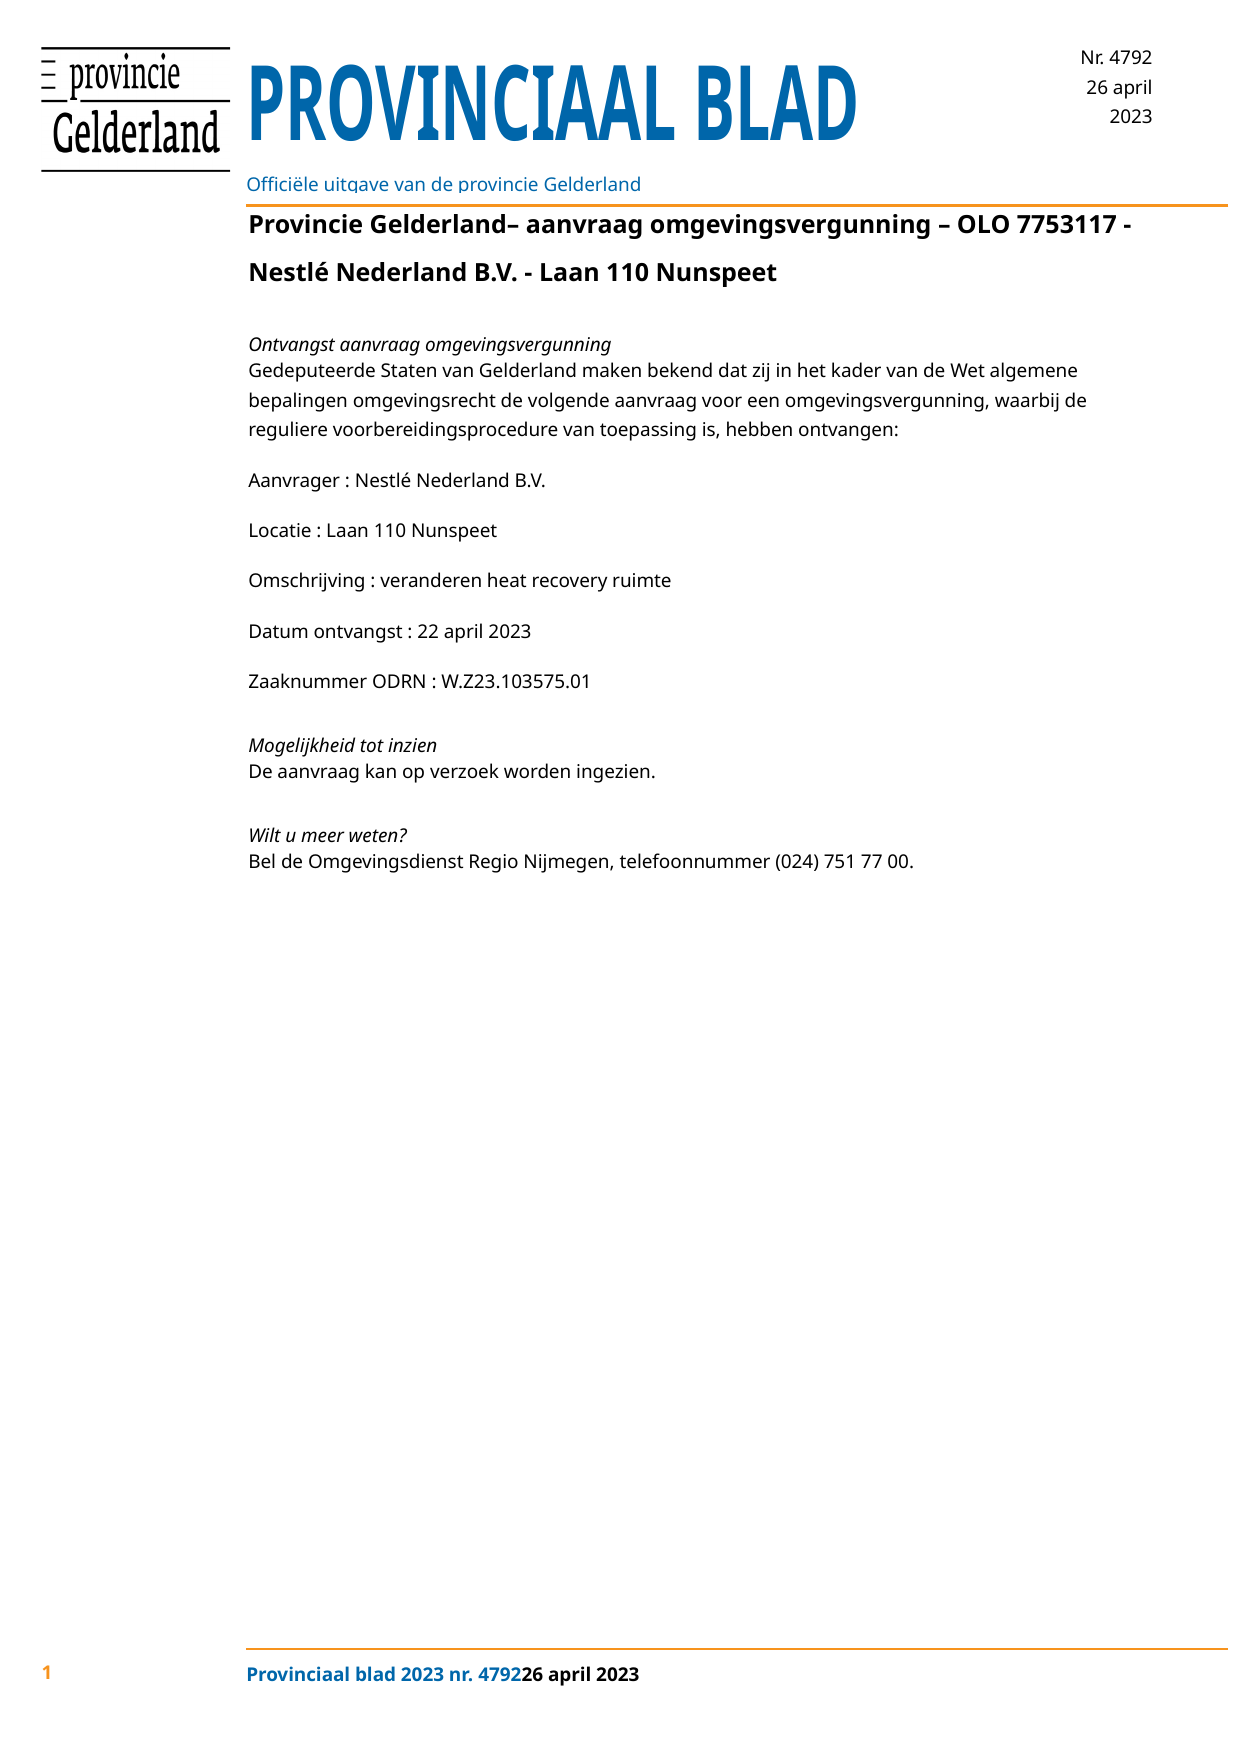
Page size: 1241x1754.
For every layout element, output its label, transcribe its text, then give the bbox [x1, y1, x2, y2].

text Datum ontvangst : 22 april 2023 [248, 618, 1152, 644]
text Aanvrager : Nestlé Nederland B.V. [248, 467, 1152, 492]
picture [41, 47, 231, 172]
text Bel de Omgevingsdienst Regio Nijmegen, telefoonnummer (024) 751 77 00. [248, 848, 1152, 873]
text Mogelijkheid tot inzien [248, 732, 1152, 758]
text Provincie Gelderland– aanvraag omgevingsvergunning – OLO 7753117 - Nestlé Nederland B.V. - Laan 110 Nunspeet [248, 207, 1152, 288]
text Omschrijving : veranderen heat recovery ruimte [248, 568, 1152, 593]
text De aanvraag kan op verzoek worden ingezien. [248, 758, 1152, 784]
text Ontvangst aanvraag omgevingsvergunning [248, 331, 1152, 357]
text Zaaknummer ODRN : W.Z23.103575.01 [248, 668, 1152, 694]
text Gedeputeerde Staten van Gelderland maken bekend dat zij in het kader van de Wet algemene bepalingen omgevingsrecht de volgende aanvraag voor een omgevingsvergunning, waarbij de reguliere voorbereidingsprocedure van toepassing is, hebben ontvangen: [248, 357, 1152, 442]
text Wilt u meer weten? [248, 822, 1152, 848]
text Locatie : Laan 110 Nunspeet [248, 517, 1152, 543]
